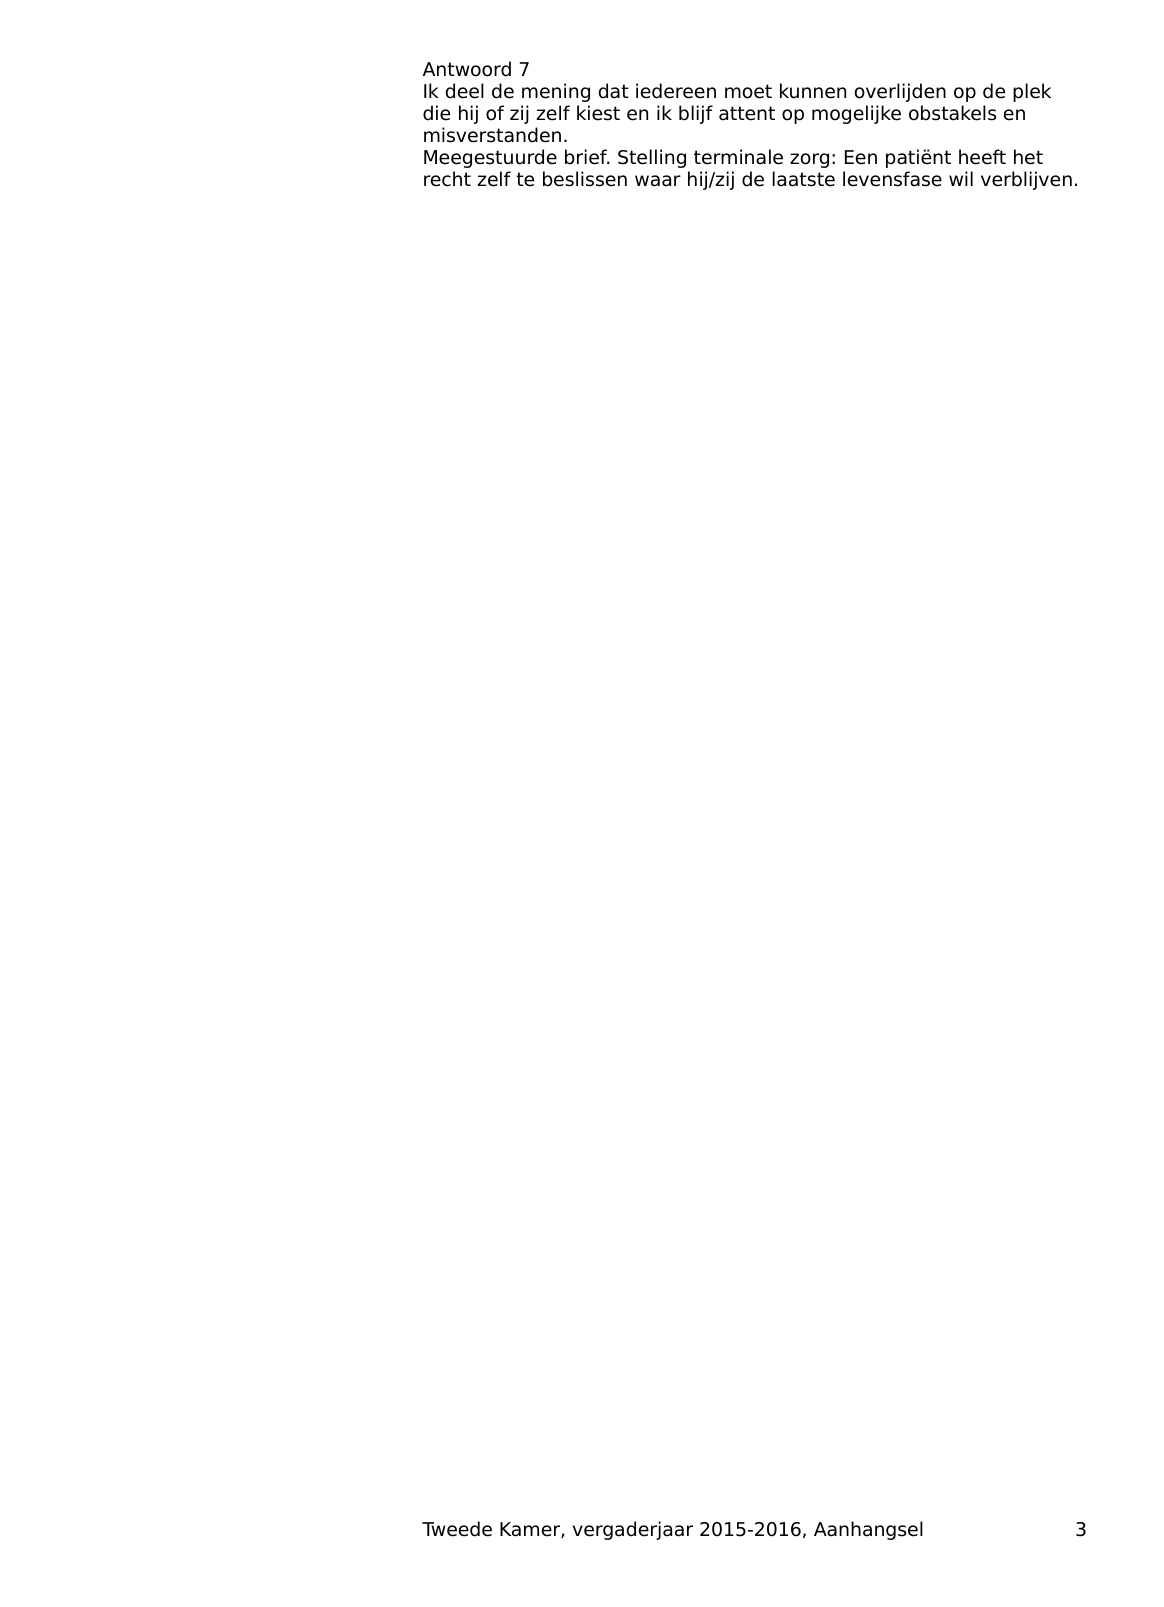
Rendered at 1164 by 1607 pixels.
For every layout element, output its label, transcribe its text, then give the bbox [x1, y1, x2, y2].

text Antwoord 7 [422, 59, 1087, 81]
text Meegestuurde brief. Stelling terminale zorg: Een patiënt heeft het recht zelf te beslissen waar hij/zij de laatste levensfase wil verblijven. [422, 147, 1087, 191]
text Ik deel de mening dat iedereen moet kunnen overlijden op de plek die hij of zij zelf kiest en ik blijf attent op mogelijke obstakels en misverstanden. [422, 81, 1087, 147]
